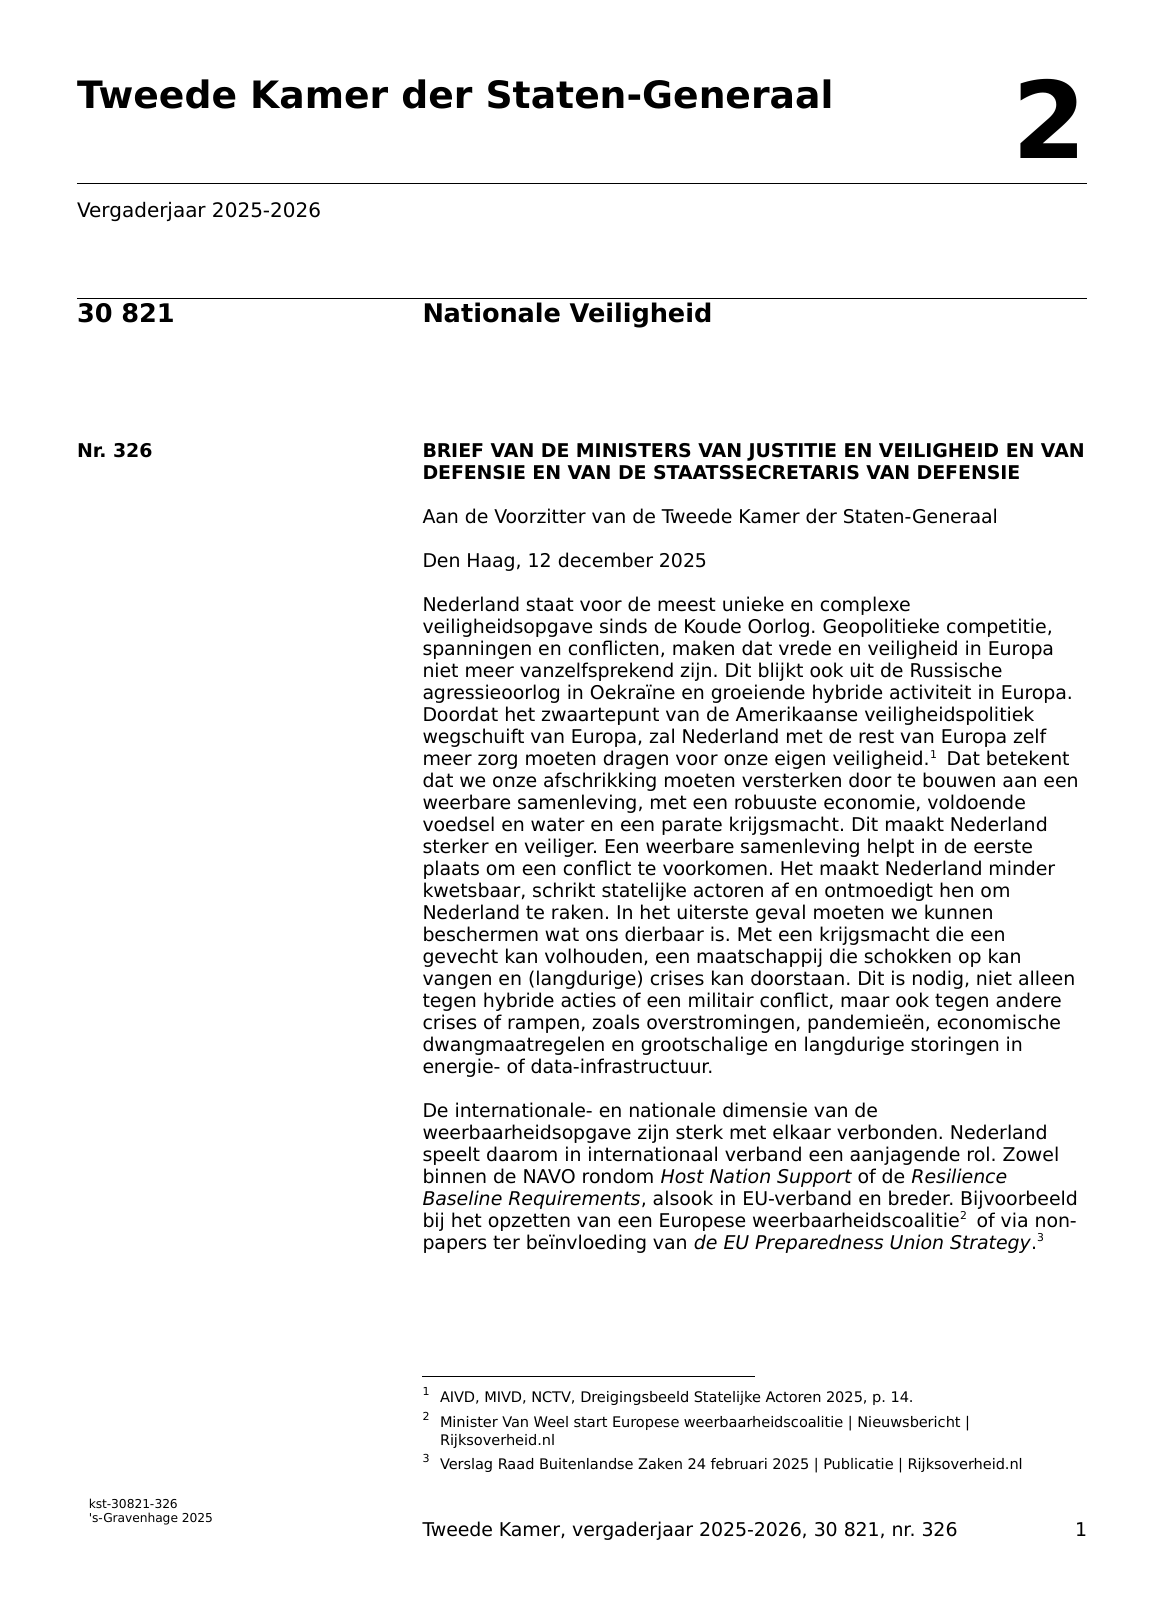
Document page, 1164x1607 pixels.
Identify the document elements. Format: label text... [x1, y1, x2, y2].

text De internationale- en nationale dimensie van de weerbaarheidsopgave zijn sterk met elkaar verbonden. Nederland speelt daarom in internationaal verband een aanjagende rol. Zowel binnen de NAVO rondom Host Nation Support of de Resilience Baseline Requirements, alsook in EU-verband en breder. Bijvoorbeeld bij het opzetten van een Europese weerbaarheidscoalitie of via non-papers ter beïnvloeding van de EU Preparedness Union Strategy. [422, 1100, 1087, 1254]
subtitle 30 821 Nationale Veiligheid [77, 299, 1087, 329]
text Nederland staat voor de meest unieke en complexe veiligheidsopgave sinds de Koude Oorlog. Geopolitieke competitie, spanningen en conflicten, maken dat vrede en veiligheid in Europa niet meer vanzelfsprekend zijn. Dit blijkt ook uit de Russische agressieoorlog in Oekraïne en groeiende hybride activiteit in Europa. Doordat het zwaartepunt van de Amerikaanse veiligheidspolitiek wegschuift van Europa, zal Nederland met de rest van Europa zelf meer zorg moeten dragen voor onze eigen veiligheid. Dat betekent dat we onze afschrikking moeten versterken door te bouwen aan een weerbare samenleving, met een robuuste economie, voldoende voedsel en water en een parate krijgsmacht. Dit maakt Nederland sterker en veiliger. Een weerbare samenleving helpt in de eerste plaats om een conflict te voorkomen. Het maakt Nederland minder kwetsbaar, schrikt statelijke actoren af en ontmoedigt hen om Nederland te raken. In het uiterste geval moeten we kunnen beschermen wat ons dierbaar is. Met een krijgsmacht die een gevecht kan volhouden, een maatschappij die schokken op kan vangen en (langdurige) crises kan doorstaan. Dit is nodig, niet alleen tegen hybride acties of een militair conflict, maar ook tegen andere crises of rampen, zoals overstromingen, pandemieën, economische dwangmaatregelen en grootschalige en langdurige storingen in energie- of data-infrastructuur. [422, 594, 1087, 1078]
text 's-Gravenhage 2025 [88, 1511, 323, 1525]
text Verslag Raad Buitenlandse Zaken 24 februari 2025 | Publicatie | Rijksoverheid.nl [422, 1452, 1087, 1474]
text kst-30821-326 [88, 1497, 323, 1511]
text Aan de Voorzitter van de Tweede Kamer der Staten-Generaal [422, 506, 1087, 528]
table_header 2 [886, 59, 1087, 183]
table_header Tweede Kamer der Staten-Generaal [77, 59, 886, 183]
text AIVD, MIVD, NCTV, Dreigingsbeeld Statelijke Actoren 2025, p. 14. [422, 1385, 1087, 1407]
text Minister Van Weel start Europese weerbaarheidscoalitie | Nieuwsbericht | Rijksoverheid.nl [422, 1410, 1087, 1449]
table_cell Vergaderjaar 2025-2026 [77, 184, 1087, 298]
text Den Haag, 12 december 2025 [422, 550, 1087, 572]
subtitle Nr. 326 BRIEF VAN DE MINISTERS VAN JUSTITIE EN VEILIGHEID EN VAN DEFENSIE EN VAN DE STAATSSECRETARIS VAN DEFENSIE [77, 440, 1087, 484]
